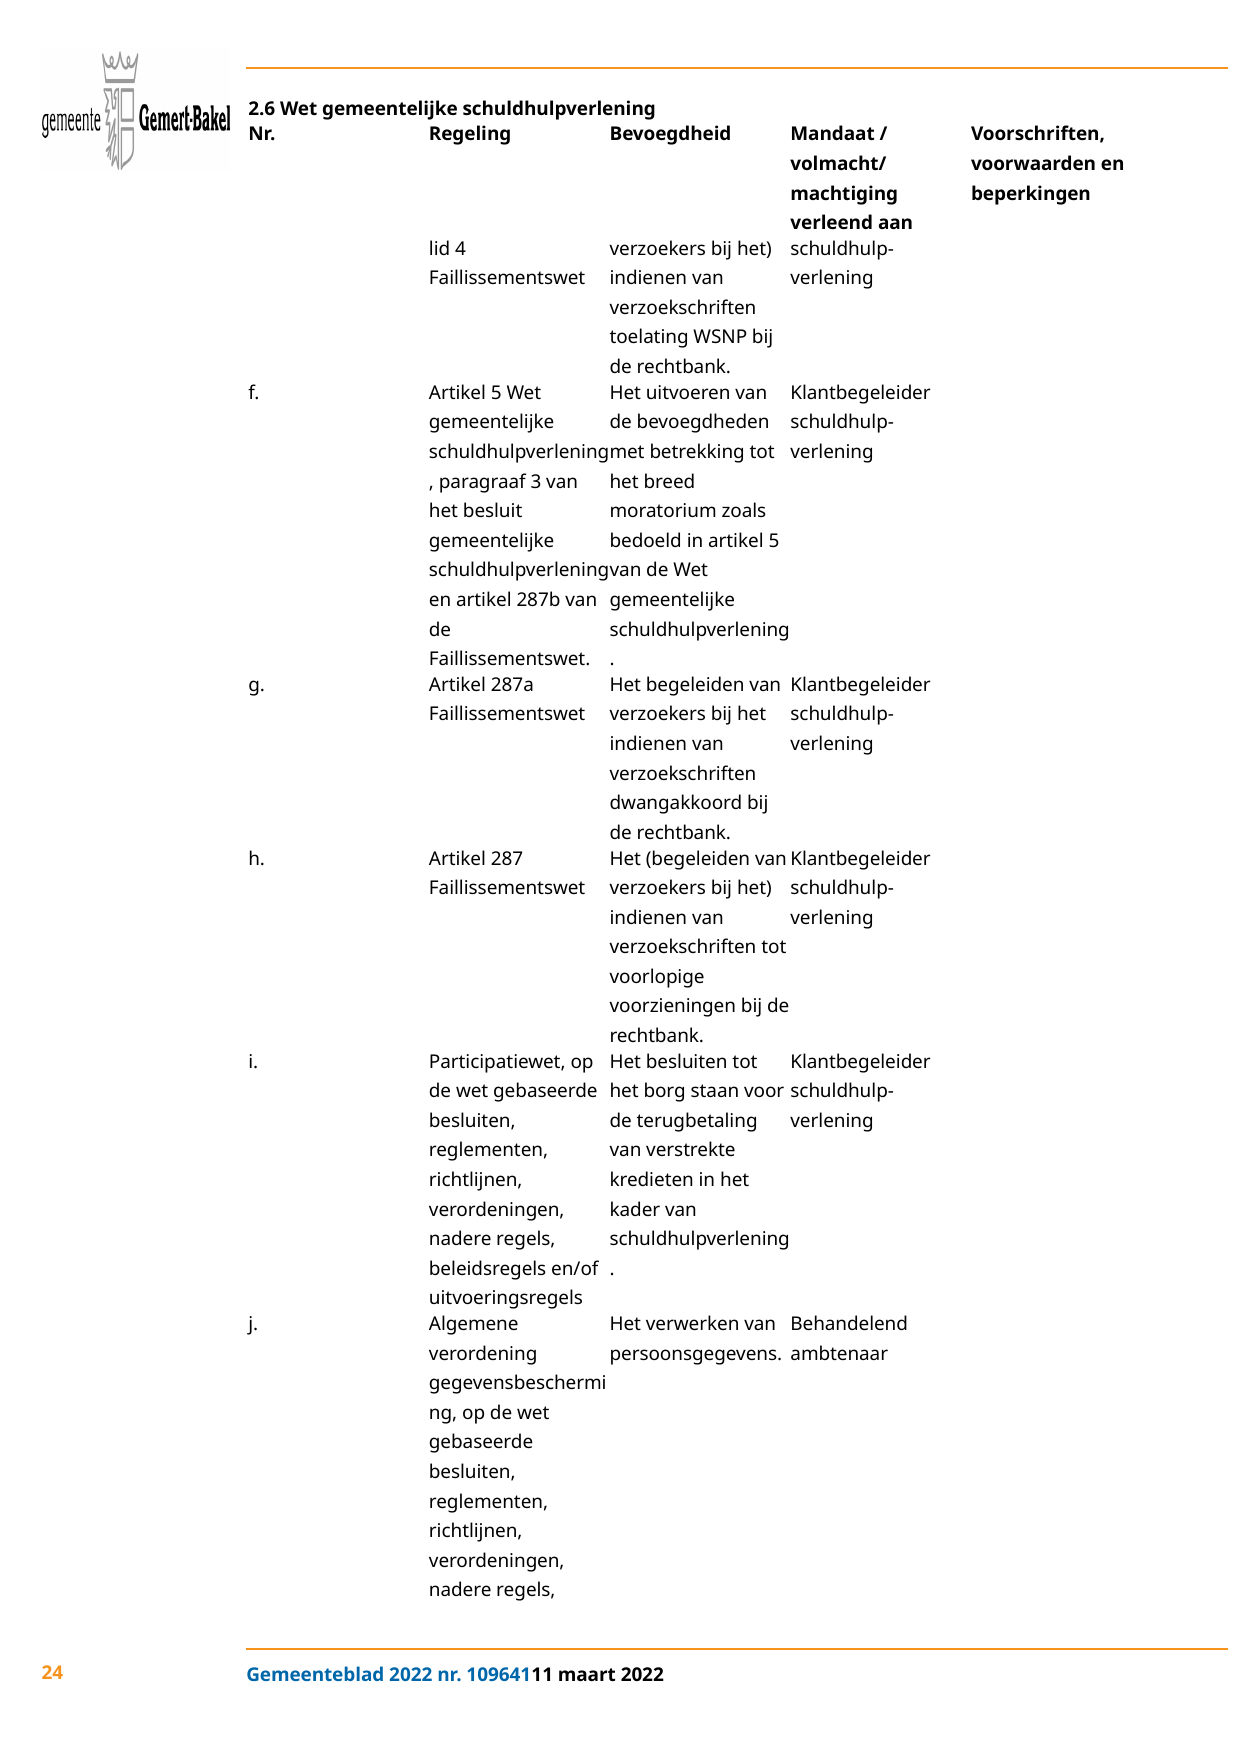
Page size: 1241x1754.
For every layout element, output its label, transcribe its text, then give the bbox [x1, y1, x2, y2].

table_header 2.6 Wet gemeentelijke schuldhulpverlening [248, 95, 1152, 121]
table_cell Mandaat / volmacht/ machtiging verleend aan [790, 121, 971, 235]
table_cell j. [248, 1310, 429, 1602]
table_cell [971, 1310, 1152, 1602]
table_cell Bevoegdheid [609, 121, 790, 235]
table_cell Klantbegeleider schuldhulp-verlening [790, 671, 971, 845]
table_cell i. [248, 1048, 429, 1310]
picture [41, 47, 231, 172]
table_cell lid 4 Faillissementswet [429, 235, 609, 379]
table_cell Artikel 287 Faillissementswet [429, 845, 609, 1048]
table_cell [971, 845, 1152, 1048]
table_cell f. [248, 379, 429, 671]
table_cell Algemene verordening gegevensbescherming, op de wet gebaseerde besluiten, reglementen, richtlijnen, verordeningen, nadere regels, [429, 1310, 609, 1602]
table_cell schuldhulp-verlening [790, 235, 971, 379]
table_cell Klantbegeleider schuldhulp-verlening [790, 845, 971, 1048]
table_cell Klantbegeleider schuldhulp-verlening [790, 379, 971, 671]
table_cell Het uitvoeren van de bevoegdheden met betrekking tot het breed moratorium zoals bedoeld in artikel 5 van de Wet gemeentelijke schuldhulpverlening. [609, 379, 790, 671]
table_cell Voorschriften, voorwaarden en beperkingen [971, 121, 1152, 235]
table_cell g. [248, 671, 429, 845]
table_cell verzoekers bij het) indienen van verzoekschriften toelating WSNP bij de rechtbank. [609, 235, 790, 379]
table_cell Nr. [248, 121, 429, 235]
table_cell Participatiewet, op de wet gebaseerde besluiten, reglementen, richtlijnen, verordeningen, nadere regels, beleidsregels en/of uitvoeringsregels [429, 1048, 609, 1310]
table_cell Behandelend ambtenaar [790, 1310, 971, 1602]
table_cell [971, 1048, 1152, 1310]
table_cell Regeling [429, 121, 609, 235]
table_cell [248, 235, 429, 379]
table_cell [971, 235, 1152, 379]
table_cell [971, 379, 1152, 671]
table_cell Artikel 287a Faillissementswet [429, 671, 609, 845]
table_cell Het verwerken van persoonsgegevens. [609, 1310, 790, 1602]
table_cell Klantbegeleider schuldhulp-verlening [790, 1048, 971, 1310]
table_cell [971, 671, 1152, 845]
table_cell Het besluiten tot het borg staan voor de terugbetaling van verstrekte kredieten in het kader van schuldhulpverlening. [609, 1048, 790, 1310]
table_cell Het begeleiden van verzoekers bij het indienen van verzoekschriften dwangakkoord bij de rechtbank. [609, 671, 790, 845]
table_cell h. [248, 845, 429, 1048]
table_cell Artikel 5 Wet gemeentelijke schuldhulpverlening, paragraaf 3 van het besluit gemeentelijke schuldhulpverlening en artikel 287b van de Faillissementswet. [429, 379, 609, 671]
table_cell Het (begeleiden van verzoekers bij het) indienen van verzoekschriften tot voorlopige voorzieningen bij de rechtbank. [609, 845, 790, 1048]
